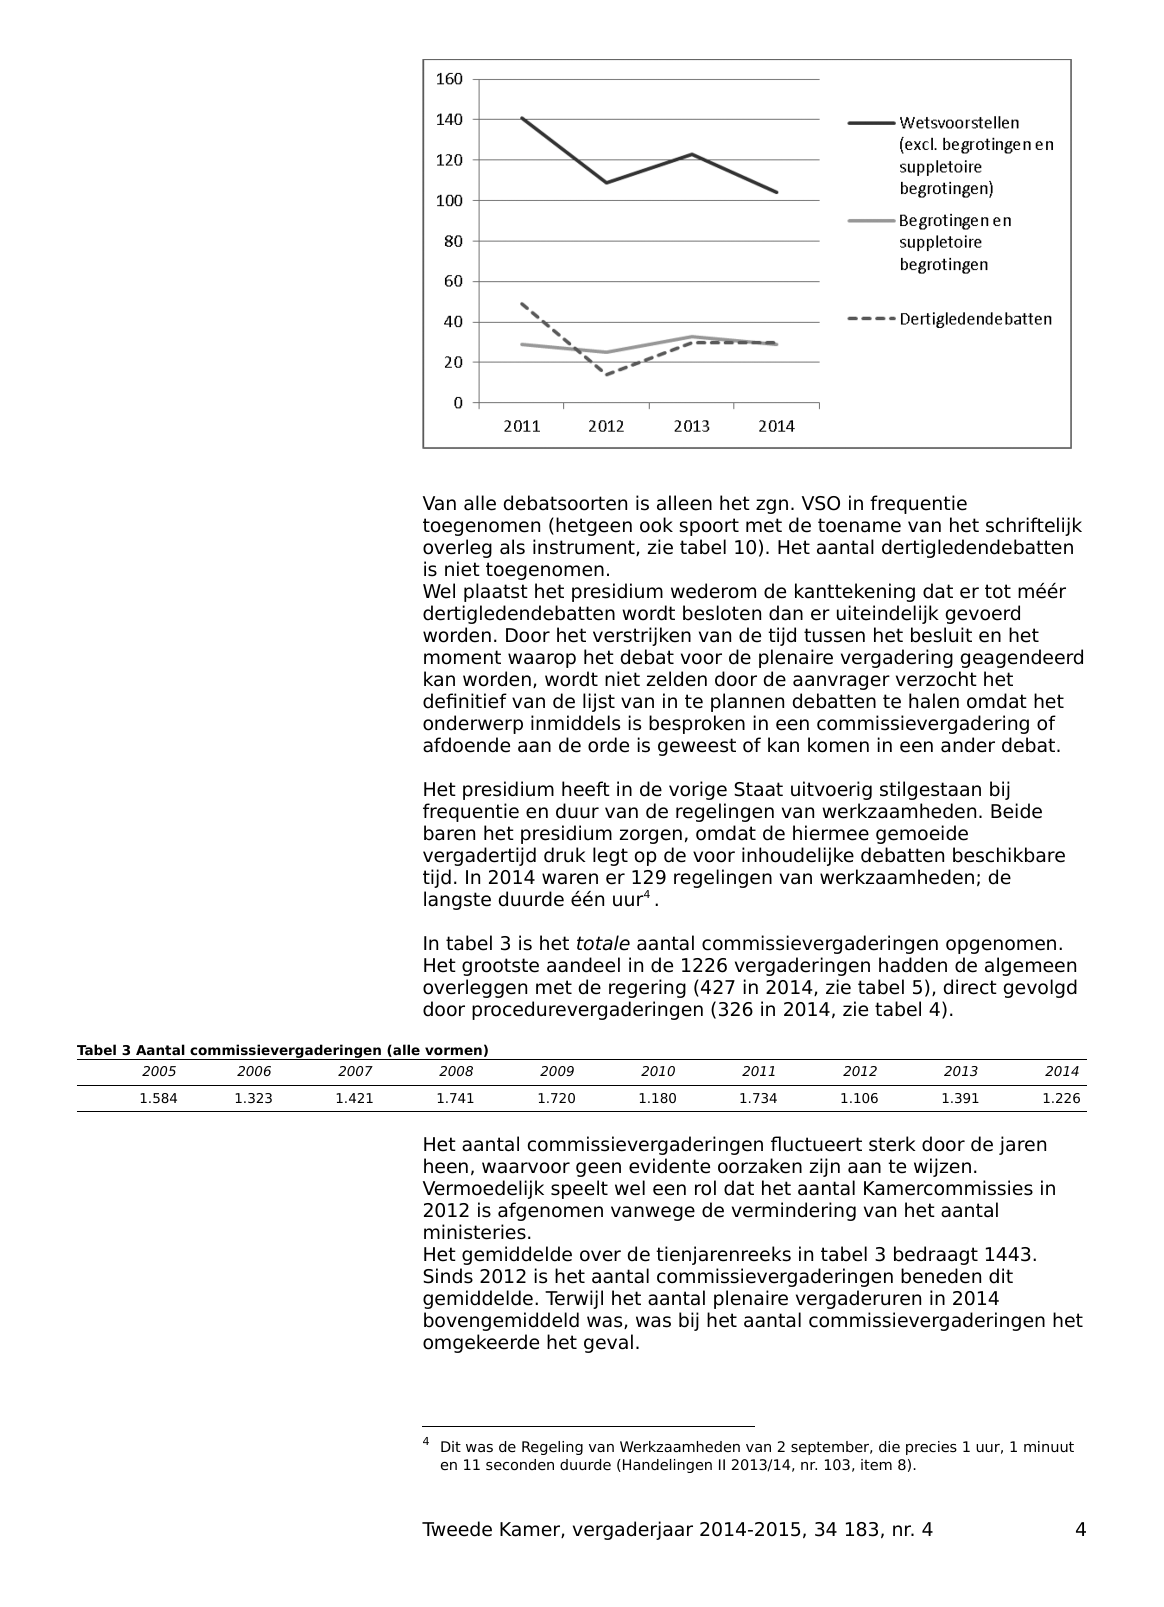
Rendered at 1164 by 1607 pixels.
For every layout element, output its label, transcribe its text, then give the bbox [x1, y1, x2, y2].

table_cell 2011 [683, 1060, 783, 1085]
table_cell 1.720 [481, 1086, 582, 1111]
picture [422, 59, 1072, 449]
table_cell 1.421 [279, 1086, 380, 1111]
table_cell 2009 [481, 1060, 582, 1085]
table_cell 2014 [986, 1060, 1087, 1085]
table_cell 2005 [77, 1060, 178, 1085]
table_cell 2008 [380, 1060, 481, 1085]
table_cell 1.734 [683, 1086, 783, 1111]
text Dit was de Regeling van Werkzaamheden van 2 september, die precies 1 uur, 1 minuut en 11 seconden duurde (Handelingen II 2013/14, nr. 103, item 8). [422, 1435, 1087, 1474]
text Het gemiddelde over de tienjarenreeks in tabel 3 bedraagt 1443. Sinds 2012 is het aantal commissievergaderingen beneden dit gemiddelde. Terwijl het aantal plenaire vergaderuren in 2014 bovengemiddeld was, was bij het aantal commissievergaderingen het omgekeerde het geval. [422, 1244, 1087, 1354]
table_cell 1.741 [380, 1086, 481, 1111]
table_cell 2006 [178, 1060, 279, 1085]
text Het aantal commissievergaderingen fluctueert sterk door de jaren heen, waarvoor geen evidente oorzaken zijn aan te wijzen. Vermoedelijk speelt wel een rol dat het aantal Kamercommissies in 2012 is afgenomen vanwege de vermindering van het aantal ministeries. [422, 1134, 1087, 1244]
text Van alle debatsoorten is alleen het zgn. VSO in frequentie toegenomen (hetgeen ook spoort met de toename van het schriftelijk overleg als instrument, zie tabel 10). Het aantal dertigledendebatten is niet toegenomen. [422, 493, 1087, 581]
table_header Tabel 3 Aantal commissievergaderingen (alle vormen) [77, 1043, 1087, 1058]
table_cell 1.584 [77, 1086, 178, 1111]
table_cell 2010 [582, 1060, 683, 1085]
table_cell 1.391 [885, 1086, 986, 1111]
table_cell 2013 [885, 1060, 986, 1085]
table_cell 1.323 [178, 1086, 279, 1111]
table_cell 1.106 [784, 1086, 884, 1111]
table_cell 1.180 [582, 1086, 683, 1111]
table_cell 2007 [279, 1060, 380, 1085]
text Het presidium heeft in de vorige Staat uitvoerig stilgestaan bij frequentie en duur van de regelingen van werkzaamheden. Beide baren het presidium zorgen, omdat de hiermee gemoeide vergadertijd druk legt op de voor inhoudelijke debatten beschikbare tijd. In 2014 waren er 129 regelingen van werkzaamheden; de langste duurde één uur. [422, 779, 1087, 911]
table_cell 1.226 [986, 1086, 1087, 1111]
text In tabel 3 is het totale aantal commissievergaderingen opgenomen. Het grootste aandeel in de 1226 vergaderingen hadden de algemeen overleggen met de regering (427 in 2014, zie tabel 5), direct gevolgd door procedurevergaderingen (326 in 2014, zie tabel 4). [422, 933, 1087, 1021]
table_cell 2012 [784, 1060, 884, 1085]
text Wel plaatst het presidium wederom de kanttekening dat er tot méér dertigledendebatten wordt besloten dan er uiteindelijk gevoerd worden. Door het verstrijken van de tijd tussen het besluit en het moment waarop het debat voor de plenaire vergadering geagendeerd kan worden, wordt niet zelden door de aanvrager verzocht het definitief van de lijst van in te plannen debatten te halen omdat het onderwerp inmiddels is besproken in een commissievergadering of afdoende aan de orde is geweest of kan komen in een ander debat. [422, 581, 1087, 757]
